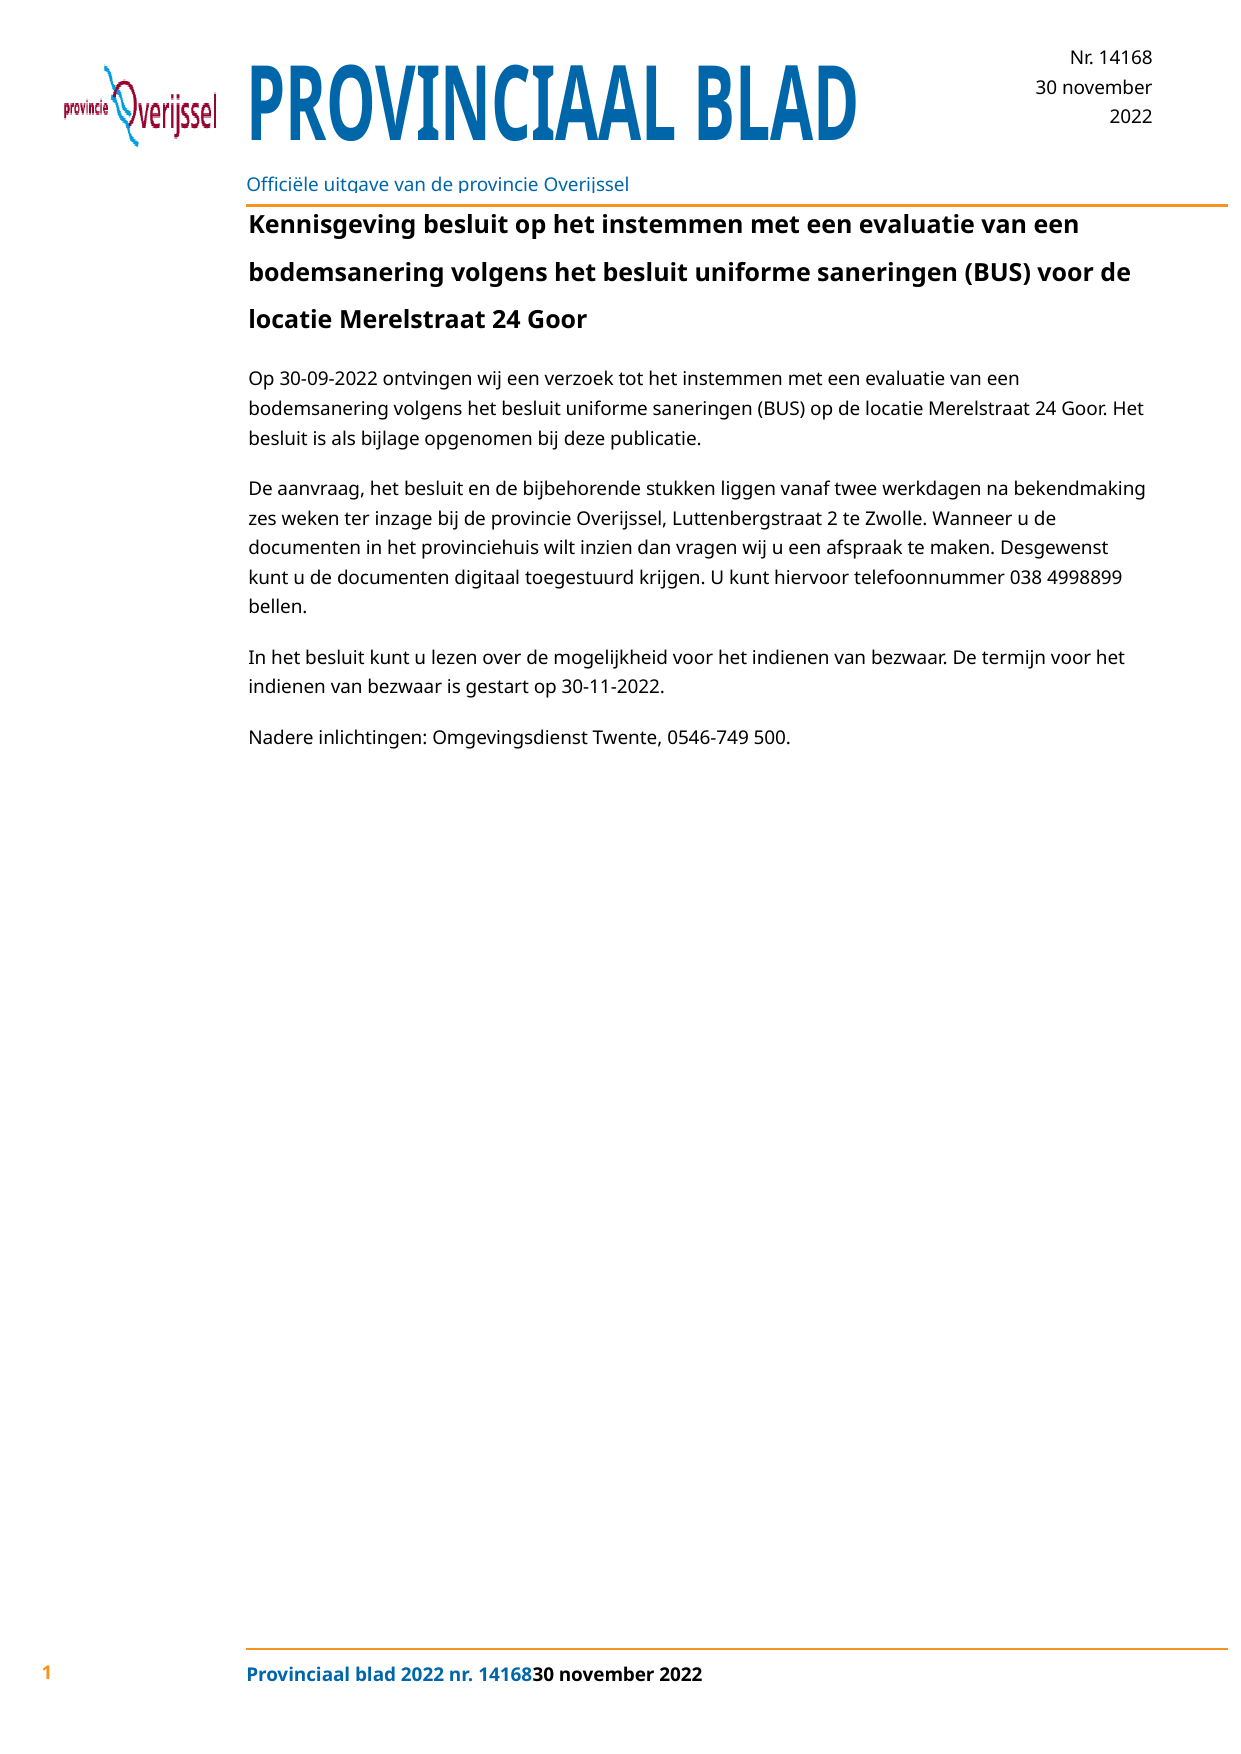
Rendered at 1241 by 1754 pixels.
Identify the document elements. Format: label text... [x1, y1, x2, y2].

text In het besluit kunt u lezen over de mogelijkheid voor het indienen van bezwaar. De termijn voor het indienen van bezwaar is gestart op 30-11-2022. [248, 644, 1152, 699]
text De aanvraag, het besluit en de bijbehorende stukken liggen vanaf twee werkdagen na bekendmaking zes weken ter inzage bij de provincie Overijssel, Luttenbergstraat 2 te Zwolle. Wanneer u de documenten in het provinciehuis wilt inzien dan vragen wij u een afspraak te maken. Desgewenst kunt u de documenten digitaal toegestuurd krijgen. U kunt hiervoor telefoonnummer 038 4998899 bellen. [248, 475, 1152, 619]
picture [41, 47, 231, 172]
text Op 30-09-2022 ontvingen wij een verzoek tot het instemmen met een evaluatie van een bodemsanering volgens het besluit uniforme saneringen (BUS) op de locatie Merelstraat 24 Goor. Het besluit is als bijlage opgenomen bij deze publicatie. [248, 366, 1152, 450]
text Kennisgeving besluit op het instemmen met een evaluatie van een bodemsanering volgens het besluit uniforme saneringen (BUS) voor de locatie Merelstraat 24 Goor [248, 207, 1152, 336]
text Nadere inlichtingen: Omgevingsdienst Twente, 0546-749 500. [248, 724, 1152, 749]
